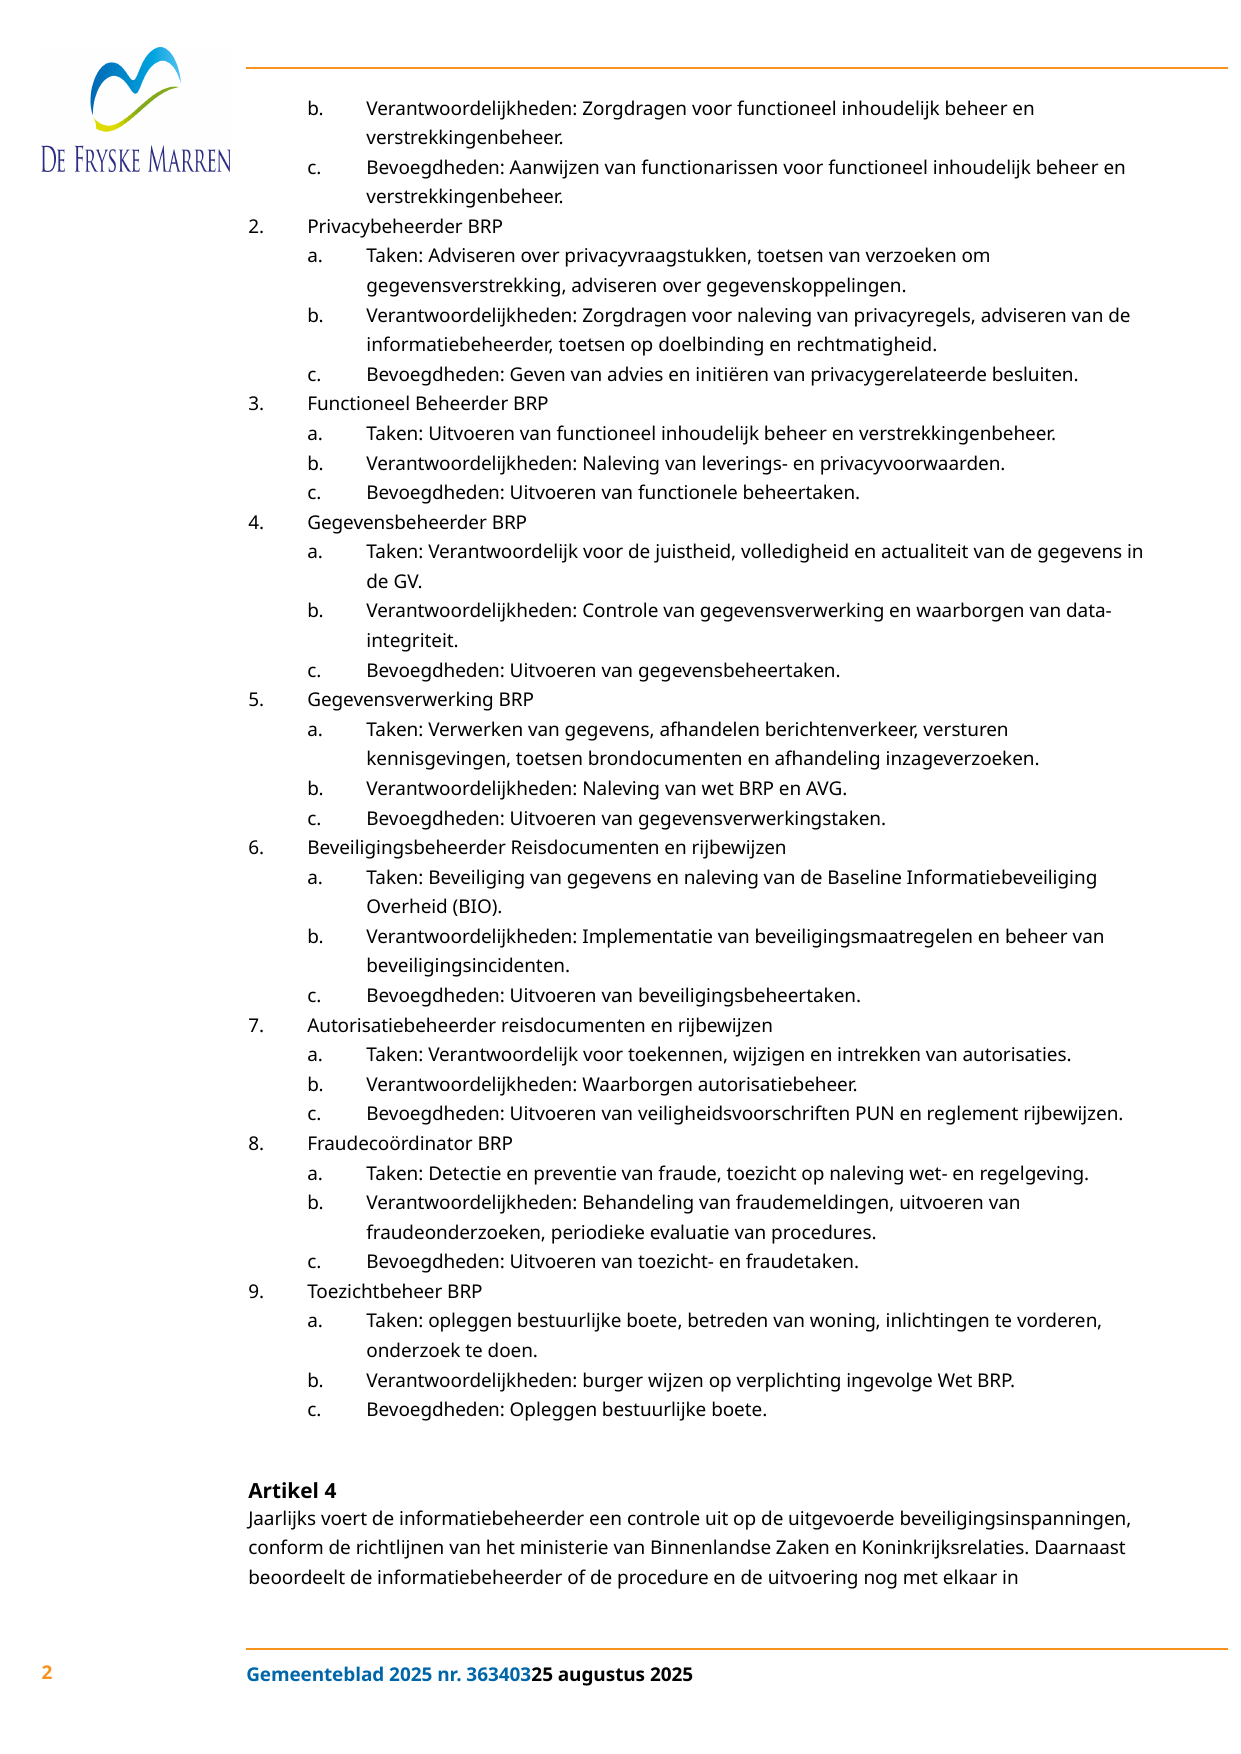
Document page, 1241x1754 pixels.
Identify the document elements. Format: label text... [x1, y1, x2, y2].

list Verantwoordelijkheden: Waarborgen autorisatiebeheer. [307, 1071, 1152, 1097]
list Bevoegdheden: Geven van advies en initiëren van privacygerelateerde besluiten. [307, 361, 1152, 387]
list Taken: Verantwoordelijk voor toekennen, wijzigen en intrekken van autorisaties. [307, 1041, 1152, 1067]
list Taken: Beveiliging van gegevens en naleving van de Baseline Informatiebeveiliging Overheid (BIO). [307, 864, 1152, 919]
list Bevoegdheden: Uitvoeren van functionele beheertaken. [307, 479, 1152, 505]
list Verantwoordelijkheden: Controle van gegevensverwerking en waarborgen van data-integriteit. [307, 598, 1152, 653]
list Functioneel Beheerder BRP [248, 391, 1152, 416]
list Beveiligingsbeheerder Reisdocumenten en rijbewijzen [248, 834, 1152, 860]
list Taken: Detectie en preventie van fraude, toezicht op naleving wet- en regelgeving. [307, 1160, 1152, 1186]
list Bevoegdheden: Uitvoeren van beveiligingsbeheertaken. [307, 982, 1152, 1008]
list Bevoegdheden: Uitvoeren van gegevensverwerkingstaken. [307, 805, 1152, 831]
list Verantwoordelijkheden: Zorgdragen voor naleving van privacyregels, adviseren van de informatiebeheerder, toetsen op doelbinding en rechtmatigheid. [307, 302, 1152, 357]
list Taken: Adviseren over privacyvraagstukken, toetsen van verzoeken om gegevensverstrekking, adviseren over gegevenskoppelingen. [307, 243, 1152, 298]
list Bevoegdheden: Aanwijzen van functionarissen voor functioneel inhoudelijk beheer en verstrekkingenbeheer. [307, 154, 1152, 209]
list Verantwoordelijkheden: Behandeling van fraudemeldingen, uitvoeren van fraudeonderzoeken, periodieke evaluatie van procedures. [307, 1189, 1152, 1245]
list Taken: Uitvoeren van functioneel inhoudelijk beheer en verstrekkingenbeheer. [307, 420, 1152, 446]
list Bevoegdheden: Uitvoeren van gegevensbeheertaken. [307, 657, 1152, 683]
list Verantwoordelijkheden: Naleving van wet BRP en AVG. [307, 775, 1152, 801]
list Verantwoordelijkheden: Naleving van leverings- en privacyvoorwaarden. [307, 450, 1152, 476]
list Fraudecoördinator BRP [248, 1130, 1152, 1156]
list Autorisatiebeheerder reisdocumenten en rijbewijzen [248, 1012, 1152, 1038]
list Verantwoordelijkheden: Zorgdragen voor functioneel inhoudelijk beheer en verstrekkingenbeheer. [307, 95, 1152, 150]
text Jaarlijks voert de informatiebeheerder een controle uit op de uitgevoerde beveiligingsinspanningen, conform de richtlijnen van het ministerie van Binnenlandse Zaken en Koninkrijksrelaties. Daarnaast beoordeelt de informatiebeheerder of de procedure en de uitvoering nog met elkaar in [248, 1505, 1152, 1590]
list Taken: Verwerken van gegevens, afhandelen berichtenverkeer, versturen kennisgevingen, toetsen brondocumenten en afhandeling inzageverzoeken. [307, 716, 1152, 771]
list Taken: opleggen bestuurlijke boete, betreden van woning, inlichtingen te vorderen, onderzoek te doen. [307, 1308, 1152, 1363]
picture [41, 47, 231, 172]
list Bevoegdheden: Opleggen bestuurlijke boete. [307, 1396, 1152, 1422]
list Bevoegdheden: Uitvoeren van toezicht- en fraudetaken. [307, 1248, 1152, 1274]
list Verantwoordelijkheden: burger wijzen op verplichting ingevolge Wet BRP. [307, 1367, 1152, 1393]
list Taken: Verantwoordelijk voor de juistheid, volledigheid en actualiteit van de gegevens in de GV. [307, 538, 1152, 594]
list Gegevensbeheerder BRP [248, 509, 1152, 535]
list Privacybeheerder BRP [248, 213, 1152, 239]
list Gegevensverwerking BRP [248, 686, 1152, 712]
list Verantwoordelijkheden: Implementatie van beveiligingsmaatregelen en beheer van beveiligingsincidenten. [307, 923, 1152, 978]
text Artikel 4 [248, 1476, 1152, 1505]
list Toezichtbeheer BRP [248, 1278, 1152, 1304]
list Bevoegdheden: Uitvoeren van veiligheidsvoorschriften PUN en reglement rijbewijzen. [307, 1101, 1152, 1126]
